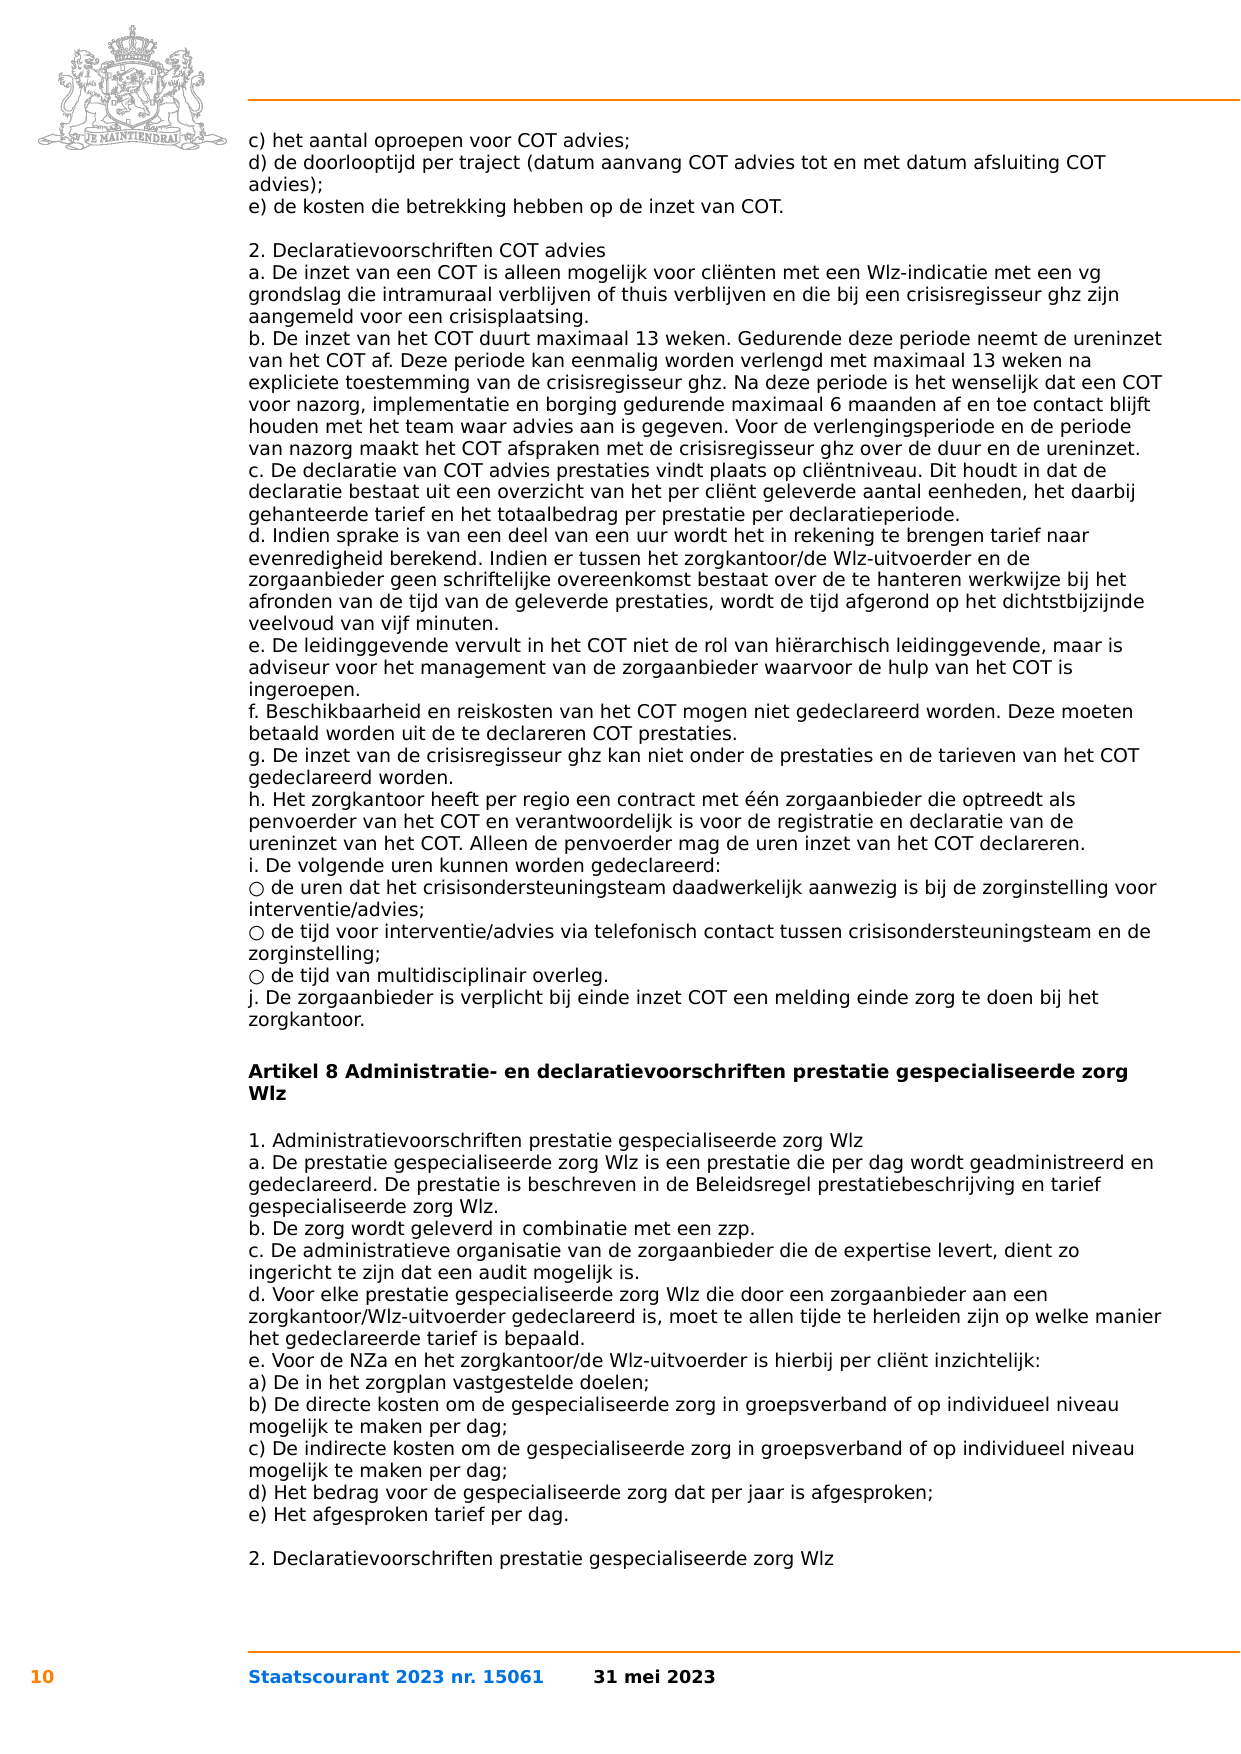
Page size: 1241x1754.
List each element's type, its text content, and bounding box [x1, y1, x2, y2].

text a) De in het zorgplan vastgestelde doelen; [248, 1372, 1163, 1394]
text e. De leidinggevende vervult in het COT niet de rol van hiërarchisch leidinggevende, maar is adviseur voor het management van de zorgaanbieder waarvoor de hulp van het COT is ingeroepen. [248, 635, 1163, 701]
text f. Beschikbaarheid en reiskosten van het COT mogen niet gedeclareerd worden. Deze moeten betaald worden uit de te declareren COT prestaties. [248, 701, 1163, 745]
text b. De inzet van het COT duurt maximaal 13 weken. Gedurende deze periode neemt de ureninzet van het COT af. Deze periode kan eenmalig worden verlengd met maximaal 13 weken na expliciete toestemming van de crisisregisseur ghz. Na deze periode is het wenselijk dat een COT voor nazorg, implementatie en borging gedurende maximaal 6 maanden af en toe contact blijft houden met het team waar advies aan is gegeven. Voor de verlengingsperiode en de periode van nazorg maakt het COT afspraken met de crisisregisseur ghz over de duur en de ureninzet. [248, 328, 1163, 459]
text a. De prestatie gespecialiseerde zorg Wlz is een prestatie die per dag wordt geadministreerd en gedeclareerd. De prestatie is beschreven in de Beleidsregel prestatiebeschrijving en tarief gespecialiseerde zorg Wlz. [248, 1152, 1163, 1218]
text d) de doorlooptijd per traject (datum aanvang COT advies tot en met datum afsluiting COT advies); [248, 152, 1163, 196]
text c) De indirecte kosten om de gespecialiseerde zorg in groepsverband of op individueel niveau mogelijk te maken per dag; [248, 1438, 1163, 1482]
text 2. Declaratievoorschriften COT advies [248, 240, 1163, 262]
text c. De administratieve organisatie van de zorgaanbieder die de expertise levert, dient zo ingericht te zijn dat een audit mogelijk is. [248, 1240, 1163, 1284]
picture [38, 25, 227, 150]
text ○ de tijd voor interventie/advies via telefonisch contact tussen crisisondersteuningsteam en de zorginstelling; [248, 921, 1163, 965]
text e) Het afgesproken tarief per dag. [248, 1503, 1163, 1526]
text j. De zorgaanbieder is verplicht bij einde inzet COT een melding einde zorg te doen bij het zorgkantoor. [248, 987, 1163, 1031]
text 1. Administratievoorschriften prestatie gespecialiseerde zorg Wlz [248, 1130, 1163, 1152]
text d. Indien sprake is van een deel van een uur wordt het in rekening te brengen tarief naar evenredigheid berekend. Indien er tussen het zorgkantoor/de Wlz-uitvoerder en de zorgaanbieder geen schriftelijke overeenkomst bestaat over de te hanteren werkwijze bij het afronden van de tijd van de geleverde prestaties, wordt de tijd afgerond op het dichtstbijzijnde veelvoud van vijf minuten. [248, 525, 1163, 635]
subtitle Artikel 8 Administratie- en declaratievoorschriften prestatie gespecialiseerde zorg Wlz [248, 1061, 1163, 1105]
text 2. Declaratievoorschriften prestatie gespecialiseerde zorg Wlz [248, 1547, 1163, 1569]
text c. De declaratie van COT advies prestaties vindt plaats op cliëntniveau. Dit houdt in dat de declaratie bestaat uit een overzicht van het per cliënt geleverde aantal eenheden, het daarbij gehanteerde tarief en het totaalbedrag per prestatie per declaratieperiode. [248, 459, 1163, 525]
text e. Voor de NZa en het zorgkantoor/de Wlz-uitvoerder is hierbij per cliënt inzichtelijk: [248, 1350, 1163, 1372]
text a. De inzet van een COT is alleen mogelijk voor cliënten met een Wlz-indicatie met een vg grondslag die intramuraal verblijven of thuis verblijven en die bij een crisisregisseur ghz zijn aangemeld voor een crisisplaatsing. [248, 262, 1163, 328]
text c) het aantal oproepen voor COT advies; [248, 130, 1163, 152]
text b) De directe kosten om de gespecialiseerde zorg in groepsverband of op individueel niveau mogelijk te maken per dag; [248, 1394, 1163, 1438]
text g. De inzet van de crisisregisseur ghz kan niet onder de prestaties en de tarieven van het COT gedeclareerd worden. [248, 745, 1163, 789]
text ○ de uren dat het crisisondersteuningsteam daadwerkelijk aanwezig is bij de zorginstelling voor interventie/advies; [248, 877, 1163, 921]
text h. Het zorgkantoor heeft per regio een contract met één zorgaanbieder die optreedt als penvoerder van het COT en verantwoordelijk is voor de registratie en declaratie van de ureninzet van het COT. Alleen de penvoerder mag de uren inzet van het COT declareren. [248, 789, 1163, 855]
text i. De volgende uren kunnen worden gedeclareerd: [248, 855, 1163, 877]
text d. Voor elke prestatie gespecialiseerde zorg Wlz die door een zorgaanbieder aan een zorgkantoor/Wlz-uitvoerder gedeclareerd is, moet te allen tijde te herleiden zijn op welke manier het gedeclareerde tarief is bepaald. [248, 1284, 1163, 1350]
text d) Het bedrag voor de gespecialiseerde zorg dat per jaar is afgesproken; [248, 1482, 1163, 1503]
text b. De zorg wordt geleverd in combinatie met een zzp. [248, 1218, 1163, 1240]
text ○ de tijd van multidisciplinair overleg. [248, 965, 1163, 987]
text e) de kosten die betrekking hebben op de inzet van COT. [248, 196, 1163, 218]
